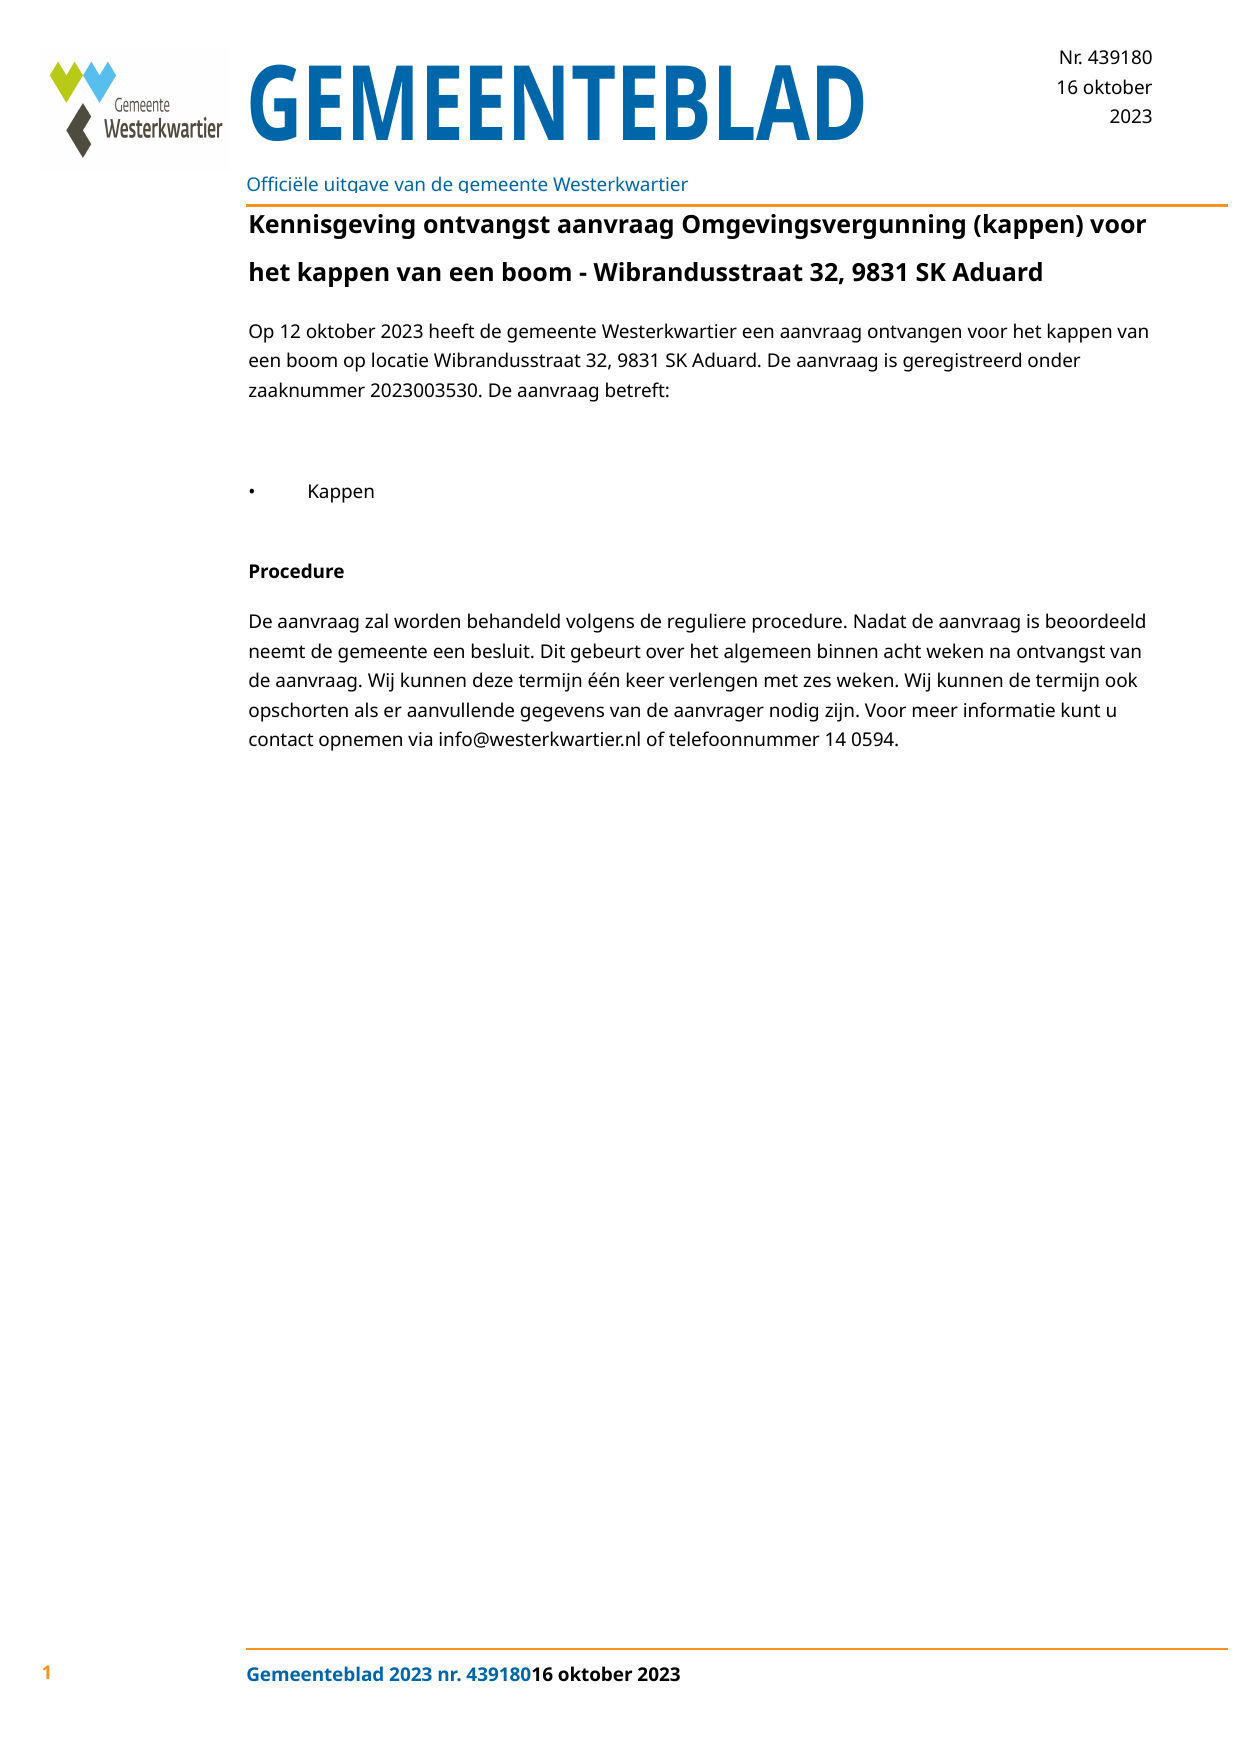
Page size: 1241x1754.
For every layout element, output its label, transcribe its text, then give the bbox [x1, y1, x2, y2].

text Op 12 oktober 2023 heeft de gemeente Westerkwartier een aanvraag ontvangen voor het kappen van een boom op locatie Wibrandusstraat 32, 9831 SK Aduard. De aanvraag is geregistreerd onder zaaknummer 2023003530. De aanvraag betreft: [248, 318, 1152, 403]
text Procedure [248, 558, 1152, 584]
picture [41, 47, 231, 172]
text Kennisgeving ontvangst aanvraag Omgevingsvergunning (kappen) voor het kappen van een boom - Wibrandusstraat 32, 9831 SK Aduard [248, 207, 1152, 288]
text De aanvraag zal worden behandeld volgens de reguliere procedure. Nadat de aanvraag is beoordeeld neemt de gemeente een besluit. Dit gebeurt over het algemeen binnen acht weken na ontvangst van de aanvraag. Wij kunnen deze termijn één keer verlengen met zes weken. Wij kunnen de termijn ook opschorten als er aanvullende gegevens van de aanvrager nodig zijn. Voor meer informatie kunt u contact opnemen via info@westerkwartier.nl of telefoonnummer 14 0594. [248, 608, 1152, 752]
list Kappen [248, 478, 1152, 504]
